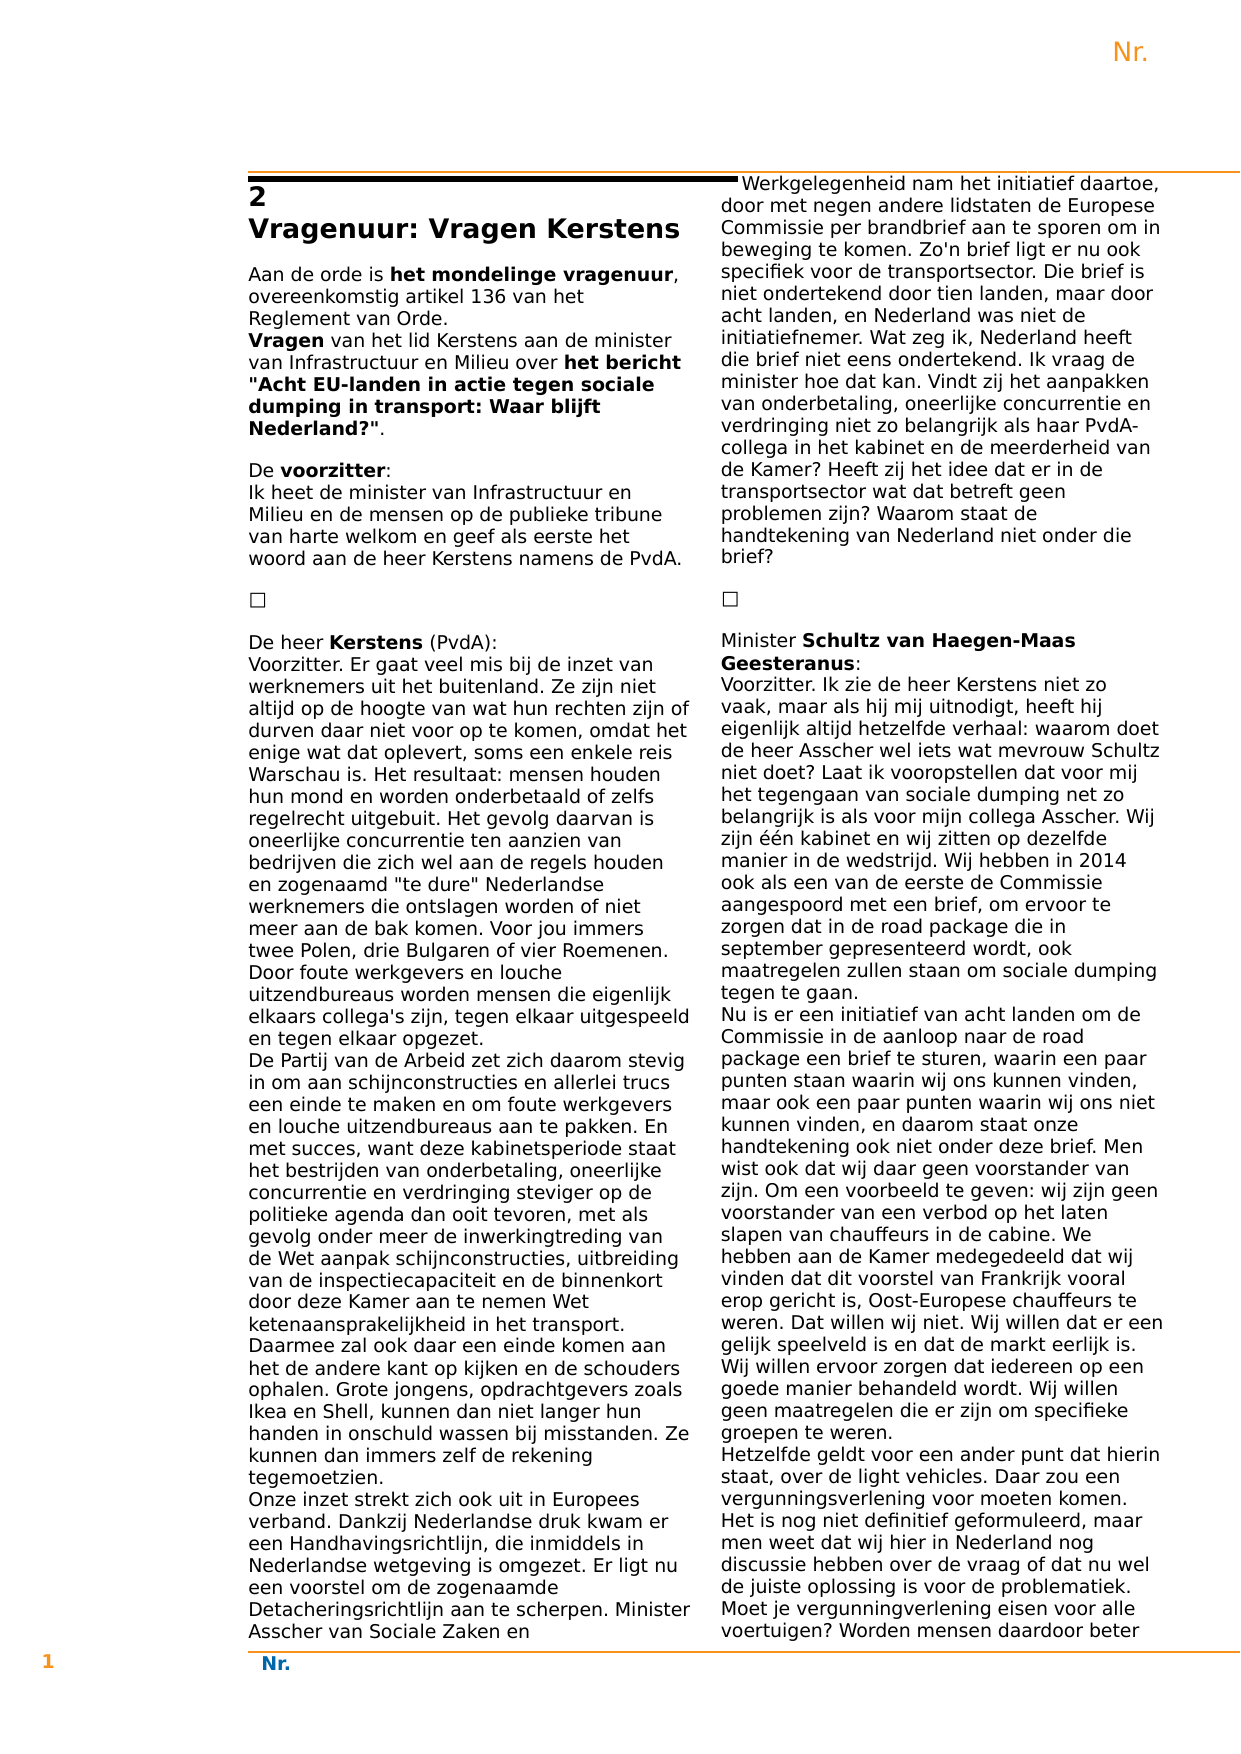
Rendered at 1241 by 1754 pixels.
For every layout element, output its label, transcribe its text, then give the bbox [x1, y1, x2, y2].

text De heer Kerstens (PvdA): [248, 632, 691, 654]
text Minister Schultz van Haegen-Maas Geesteranus: [721, 630, 1163, 674]
text De voorzitter: [248, 460, 691, 482]
title 2 Vragenuur: Vragen Kerstens [248, 182, 691, 244]
text Ik heet de minister van Infrastructuur en Milieu en de mensen op de publieke tribune van harte welkom en geef als eerste het woord aan de heer Kerstens namens de PvdA. [248, 482, 691, 570]
text Hetzelfde geldt voor een ander punt dat hierin staat, over de light vehicles. Daar zou een vergunningsverlening voor moeten komen. Het is nog niet definitief geformuleerd, maar men weet dat wij hier in Nederland nog discussie hebben over de vraag of dat nu wel de juiste oplossing is voor de problematiek. Moet je vergunningverlening eisen voor alle voertuigen? Worden mensen daardoor beter [721, 1444, 1163, 1641]
text Nu is er een initiatief van acht landen om de Commissie in de aanloop naar de road package een brief te sturen, waarin een paar punten staan waarin wij ons kunnen vinden, maar ook een paar punten waarin wij ons niet kunnen vinden, en daarom staat onze handtekening ook niet onder deze brief. Men wist ook dat wij daar geen voorstander van zijn. Om een voorbeeld te geven: wij zijn geen voorstander van een verbod op het laten slapen van chauffeurs in de cabine. We hebben aan de Kamer medegedeeld dat wij vinden dat dit voorstel van Frankrijk vooral erop gericht is, Oost-Europese chauffeurs te weren. Dat willen wij niet. Wij willen dat er een gelijk speelveld is en dat de markt eerlijk is. Wij willen ervoor zorgen dat iedereen op een goede manier behandeld wordt. Wij willen geen maatregelen die er zijn om specifieke groepen te weren. [721, 1004, 1163, 1444]
text Werkgelegenheid nam het initiatief daartoe, door met negen andere lidstaten de Europese Commissie per brandbrief aan te sporen om in beweging te komen. Zo'n brief ligt er nu ook specifiek voor de transportsector. Die brief is niet ondertekend door tien landen, maar door acht landen, en Nederland was niet de initiatiefnemer. Wat zeg ik, Nederland heeft die brief niet eens ondertekend. Ik vraag de minister hoe dat kan. Vindt zij het aanpakken van onderbetaling, oneerlijke concurrentie en verdringing niet zo belangrijk als haar PvdA-collega in het kabinet en de meerderheid van de Kamer? Heeft zij het idee dat er in de transportsector wat dat betreft geen problemen zijn? Waarom staat de handtekening van Nederland niet onder die brief? [721, 173, 1163, 568]
text Onze inzet strekt zich ook uit in Europees verband. Dankzij Nederlandse druk kwam er een Handhavingsrichtlijn, die inmiddels in Nederlandse wetgeving is omgezet. Er ligt nu een voorstel om de zogenaamde Detacheringsrichtlijn aan te scherpen. Minister Asscher van Sociale Zaken en [248, 1489, 691, 1643]
text Aan de orde is het mondelinge vragenuur, overeenkomstig artikel 136 van het Reglement van Orde. [248, 264, 691, 330]
text Voorzitter. Er gaat veel mis bij de inzet van werknemers uit het buitenland. Ze zijn niet altijd op de hoogte van wat hun rechten zijn of durven daar niet voor op te komen, omdat het enige wat dat oplevert, soms een enkele reis Warschau is. Het resultaat: mensen houden hun mond en worden onderbetaald of zelfs regelrecht uitgebuit. Het gevolg daarvan is oneerlijke concurrentie ten aanzien van bedrijven die zich wel aan de regels houden en zogenaamd "te dure" Nederlandse werknemers die ontslagen worden of niet meer aan de bak komen. Voor jou immers twee Polen, drie Bulgaren of vier Roemenen. Door foute werkgevers en louche uitzendbureaus worden mensen die eigenlijk elkaars collega's zijn, tegen elkaar uitgespeeld en tegen elkaar opgezet. [248, 654, 691, 1050]
text Voorzitter. Ik zie de heer Kerstens niet zo vaak, maar als hij mij uitnodigt, heeft hij eigenlijk altijd hetzelfde verhaal: waarom doet de heer Asscher wel iets wat mevrouw Schultz niet doet? Laat ik vooropstellen dat voor mij het tegengaan van sociale dumping net zo belangrijk is als voor mijn collega Asscher. Wij zijn één kabinet en wij zitten op dezelfde manier in de wedstrijd. Wij hebben in 2014 ook als een van de eerste de Commissie aangespoord met een brief, om ervoor te zorgen dat in de road package die in september gepresenteerd wordt, ook maatregelen zullen staan om sociale dumping tegen te gaan. [721, 674, 1163, 1004]
text De Partij van de Arbeid zet zich daarom stevig in om aan schijnconstructies en allerlei trucs een einde te maken en om foute werkgevers en louche uitzendbureaus aan te pakken. En met succes, want deze kabinetsperiode staat het bestrijden van onderbetaling, oneerlijke concurrentie en verdringing steviger op de politieke agenda dan ooit tevoren, met als gevolg onder meer de inwerkingtreding van de Wet aanpak schijnconstructies, uitbreiding van de inspectiecapaciteit en de binnenkort door deze Kamer aan te nemen Wet ketenaansprakelijkheid in het transport. Daarmee zal ook daar een einde komen aan het de andere kant op kijken en de schouders ophalen. Grote jongens, opdrachtgevers zoals Ikea en Shell, kunnen dan niet langer hun handen in onschuld wassen bij misstanden. Ze kunnen dan immers zelf de rekening tegemoetzien. [248, 1050, 691, 1489]
text ⬜ [721, 588, 1163, 610]
text Vragen van het lid Kerstens aan de minister van Infrastructuur en Milieu over het bericht "Acht EU-landen in actie tegen sociale dumping in transport: Waar blijft Nederland?". [248, 330, 691, 440]
text ⬜ [248, 590, 691, 612]
